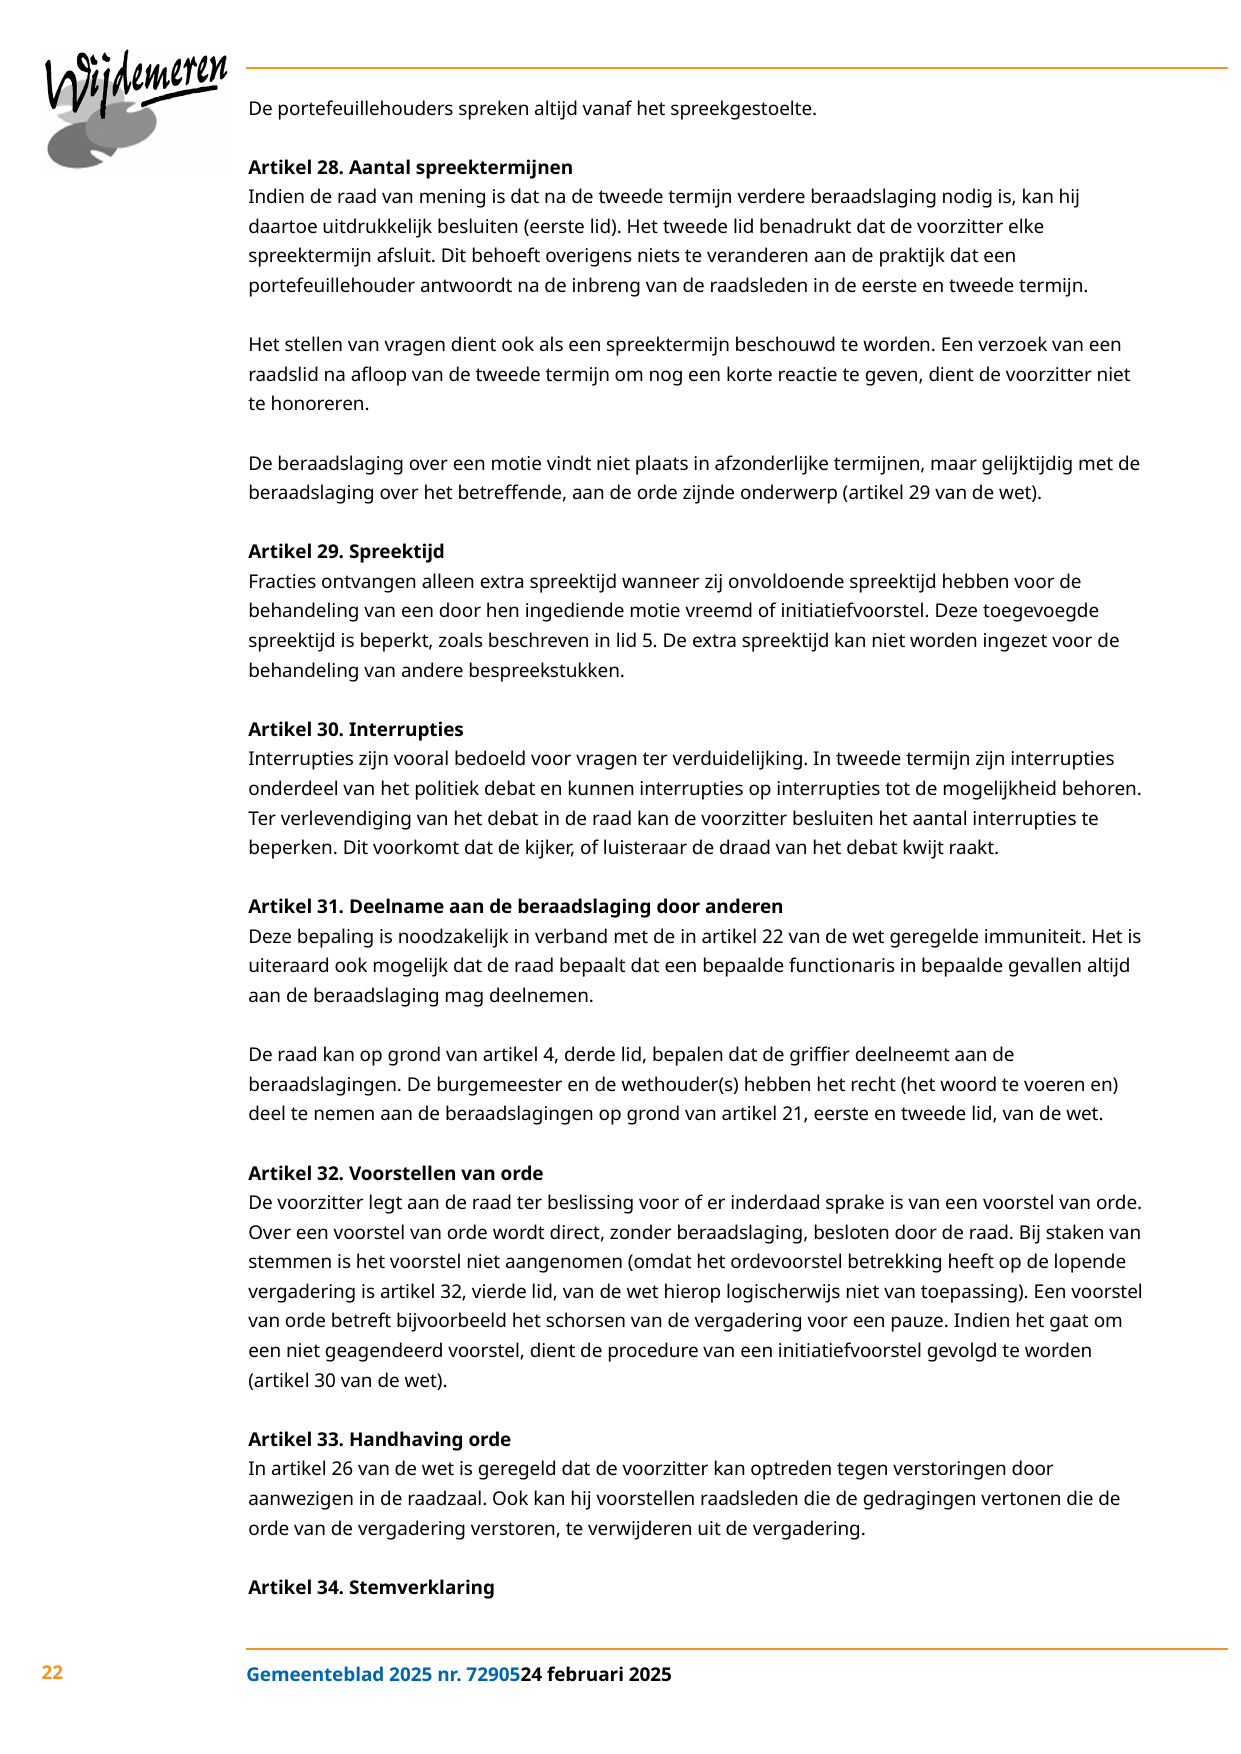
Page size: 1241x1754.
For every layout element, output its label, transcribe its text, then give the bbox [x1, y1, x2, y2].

text Het stellen van vragen dient ook als een spreektermijn beschouwd te worden. Een verzoek van een raadslid na afloop van de tweede termijn om nog een korte reactie te geven, dient de voorzitter niet te honoreren. [248, 331, 1152, 416]
text Artikel 29. Spreektijd [248, 538, 1152, 564]
text Artikel 33. Handhaving orde [248, 1426, 1152, 1452]
text Indien de raad van mening is dat na de tweede termijn verdere beraadslaging nodig is, kan hij daartoe uitdrukkelijk besluiten (eerste lid). Het tweede lid benadrukt dat de voorzitter elke spreektermijn afsluit. Dit behoeft overigens niets te veranderen aan de praktijk dat een portefeuillehouder antwoordt na de inbreng van de raadsleden in de eerste en tweede termijn. [248, 183, 1152, 298]
text Artikel 31. Deelname aan de beraadslaging door anderen [248, 893, 1152, 919]
text Deze bepaling is noodzakelijk in verband met de in artikel 22 van de wet geregelde immuniteit. Het is uiteraard ook mogelijk dat de raad bepaalt dat een bepaalde functionaris in bepaalde gevallen altijd aan de beraadslaging mag deelnemen. [248, 923, 1152, 1008]
text De raad kan op grond van artikel 4, derde lid, bepalen dat de griffier deelneemt aan de beraadslagingen. De burgemeester en de wethouder(s) hebben het recht (het woord te voeren en) deel te nemen aan de beraadslagingen op grond van artikel 21, eerste en tweede lid, van de wet. [248, 1041, 1152, 1126]
picture [41, 47, 231, 172]
text De beraadslaging over een motie vindt niet plaats in afzonderlijke termijnen, maar gelijktijdig met de beraadslaging over het betreffende, aan de orde zijnde onderwerp (artikel 29 van de wet). [248, 450, 1152, 505]
text Artikel 28. Aantal spreektermijnen [248, 154, 1152, 180]
text Artikel 30. Interrupties [248, 716, 1152, 742]
text Fracties ontvangen alleen extra spreektijd wanneer zij onvoldoende spreektijd hebben voor de behandeling van een door hen ingediende motie vreemd of initiatiefvoorstel. Deze toegevoegde spreektijd is beperkt, zoals beschreven in lid 5. De extra spreektijd kan niet worden ingezet voor de behandeling van andere bespreekstukken. [248, 568, 1152, 683]
text De voorzitter legt aan de raad ter beslissing voor of er inderdaad sprake is van een voorstel van orde. Over een voorstel van orde wordt direct, zonder beraadslaging, besloten door de raad. Bij staken van stemmen is het voorstel niet aangenomen (omdat het ordevoorstel betrekking heeft op de lopende vergadering is artikel 32, vierde lid, van de wet hierop logischerwijs niet van toepassing). Een voorstel van orde betreft bijvoorbeeld het schorsen van de vergadering voor een pauze. Indien het gaat om een niet geagendeerd voorstel, dient de procedure van een initiatiefvoorstel gevolgd te worden (artikel 30 van de wet). [248, 1189, 1152, 1393]
text Artikel 32. Voorstellen van orde [248, 1160, 1152, 1186]
text In artikel 26 van de wet is geregeld dat de voorzitter kan optreden tegen verstoringen door aanwezigen in de raadzaal. Ook kan hij voorstellen raadsleden die de gedragingen vertonen die de orde van de vergadering verstoren, te verwijderen uit de vergadering. [248, 1456, 1152, 1541]
text Artikel 34. Stemverklaring [248, 1574, 1152, 1600]
text De portefeuillehouders spreken altijd vanaf het spreekgestoelte. [248, 95, 1152, 121]
text Interrupties zijn vooral bedoeld voor vragen ter verduidelijking. In tweede termijn zijn interrupties onderdeel van het politiek debat en kunnen interrupties op interrupties tot de mogelijkheid behoren. Ter verlevendiging van het debat in de raad kan de voorzitter besluiten het aantal interrupties te beperken. Dit voorkomt dat de kijker, of luisteraar de draad van het debat kwijt raakt. [248, 746, 1152, 860]
